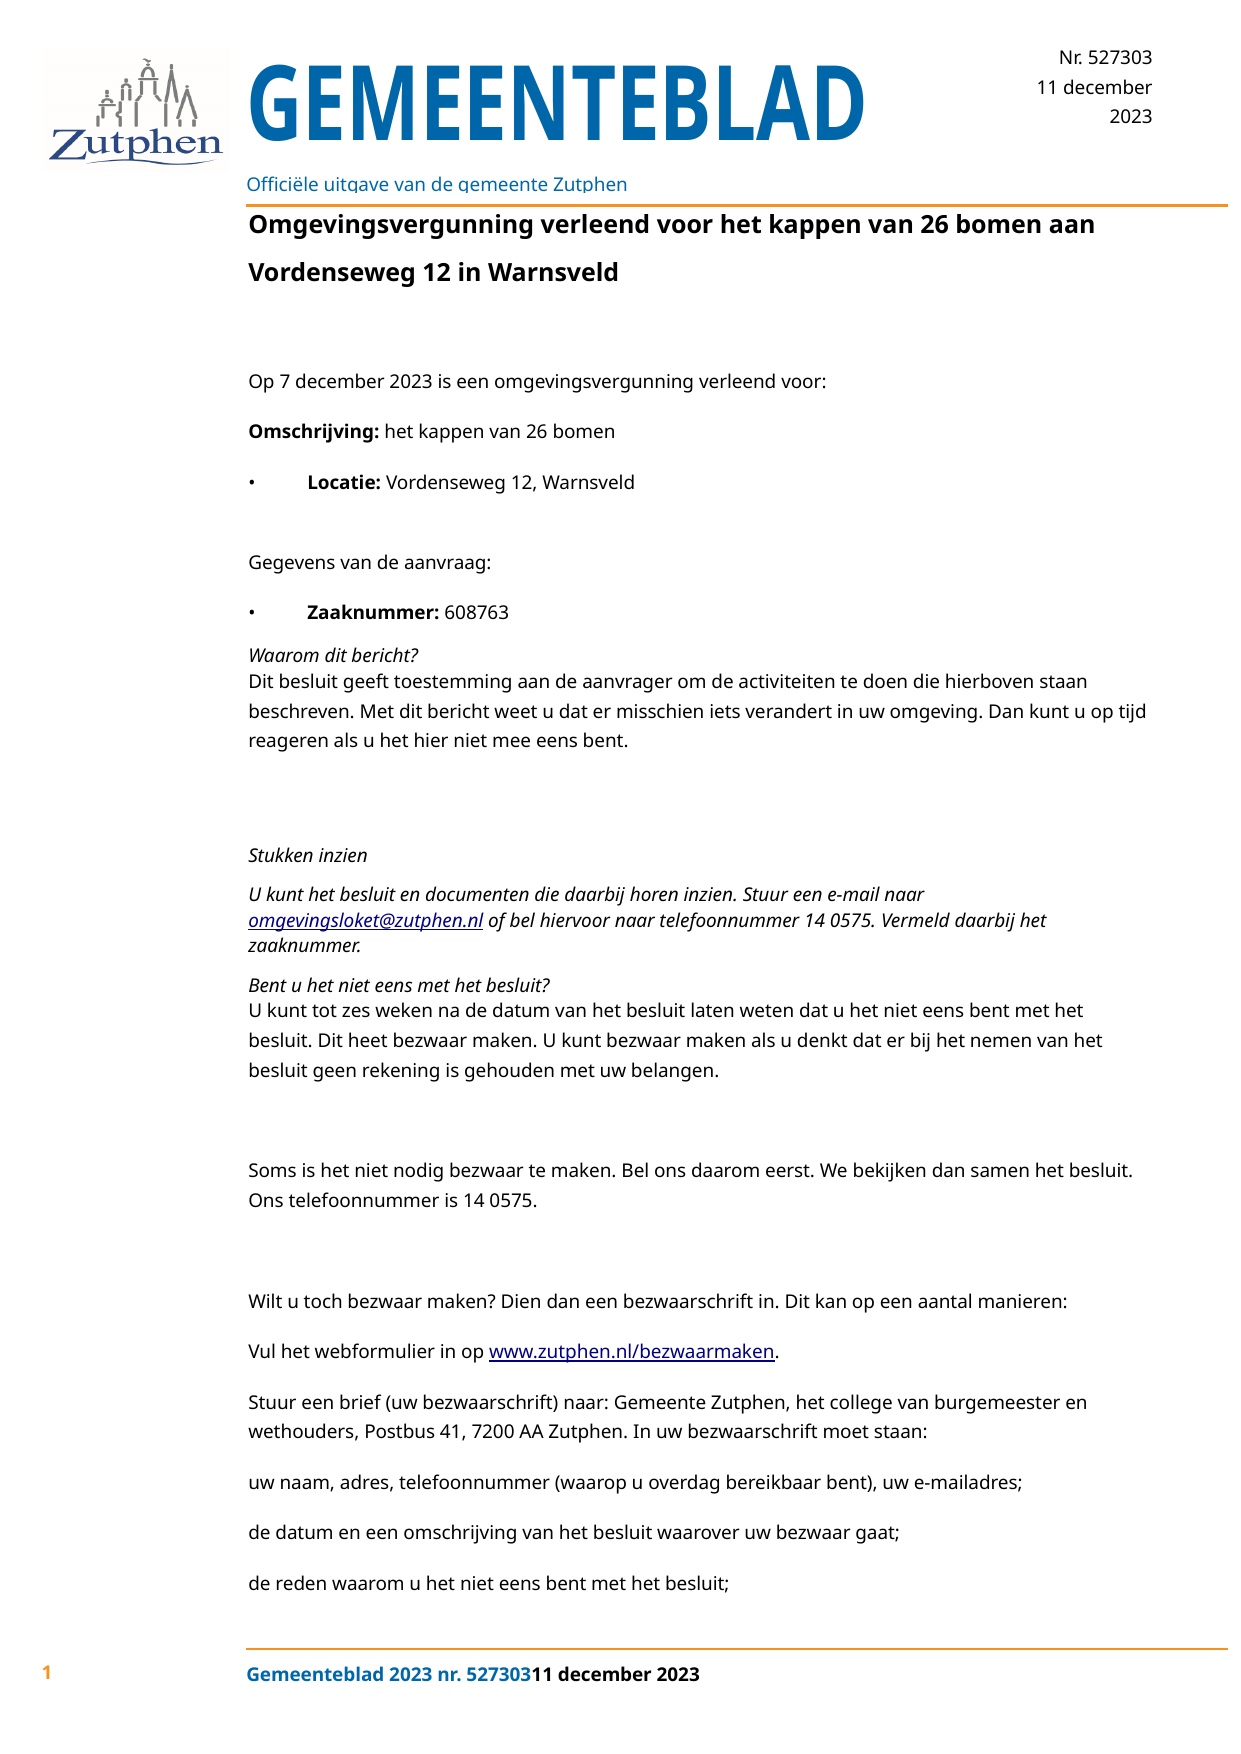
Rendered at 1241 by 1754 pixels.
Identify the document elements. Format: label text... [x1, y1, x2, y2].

text de datum en een omschrijving van het besluit waarover uw bezwaar gaat; [248, 1519, 1152, 1545]
text Omgevingsvergunning verleend voor het kappen van 26 bomen aan Vordenseweg 12 in Warnsveld [248, 207, 1152, 288]
text Dit besluit geeft toestemming aan de aanvrager om de activiteiten te doen die hierboven staan beschreven. Met dit bericht weet u dat er misschien iets verandert in uw omgeving. Dan kunt u op tijd reageren als u het hier niet mee eens bent. [248, 668, 1152, 753]
text de reden waarom u het niet eens bent met het besluit; [248, 1570, 1152, 1596]
picture [41, 47, 231, 172]
text Gegevens van de aanvraag: [248, 549, 1152, 575]
text U kunt het besluit en documenten die daarbij horen inzien. Stuur een e-mail naar omgevingsloket@zutphen.nl of bel hiervoor naar telefoonnummer 14 0575. Vermeld daarbij het zaaknummer. [248, 881, 1152, 958]
text Wilt u toch bezwaar maken? Dien dan een bezwaarschrift in. Dit kan op een aantal manieren: [248, 1288, 1152, 1314]
text Op 7 december 2023 is een omgevingsvergunning verleend voor: [248, 368, 1152, 394]
text Omschrijving: het kappen van 26 bomen [248, 419, 1152, 444]
text Soms is het niet nodig bezwaar te maken. Bel ons daarom eerst. We bekijken dan samen het besluit. Ons telefoonnummer is 14 0575. [248, 1158, 1152, 1213]
text U kunt tot zes weken na de datum van het besluit laten weten dat u het niet eens bent met het besluit. Dit heet bezwaar maken. U kunt bezwaar maken als u denkt dat er bij het nemen van het besluit geen rekening is gehouden met uw belangen. [248, 998, 1152, 1083]
text Bent u het niet eens met het besluit? [248, 972, 1152, 998]
list Locatie: Vordenseweg 12, Warnsveld [248, 469, 1152, 495]
text Vul het webformulier in op www.zutphen.nl/bezwaarmaken. [248, 1338, 1152, 1364]
text uw naam, adres, telefoonnummer (waarop u overdag bereikbaar bent), uw e-mailadres; [248, 1469, 1152, 1495]
text Stuur een brief (uw bezwaarschrift) naar: Gemeente Zutphen, het college van burgemeester en wethouders, Postbus 41, 7200 AA Zutphen. In uw bezwaarschrift moet staan: [248, 1389, 1152, 1444]
list Zaaknummer: 608763 [248, 599, 1152, 625]
text Waarom dit bericht? [248, 643, 1152, 668]
text Stukken inzien [248, 842, 1152, 868]
